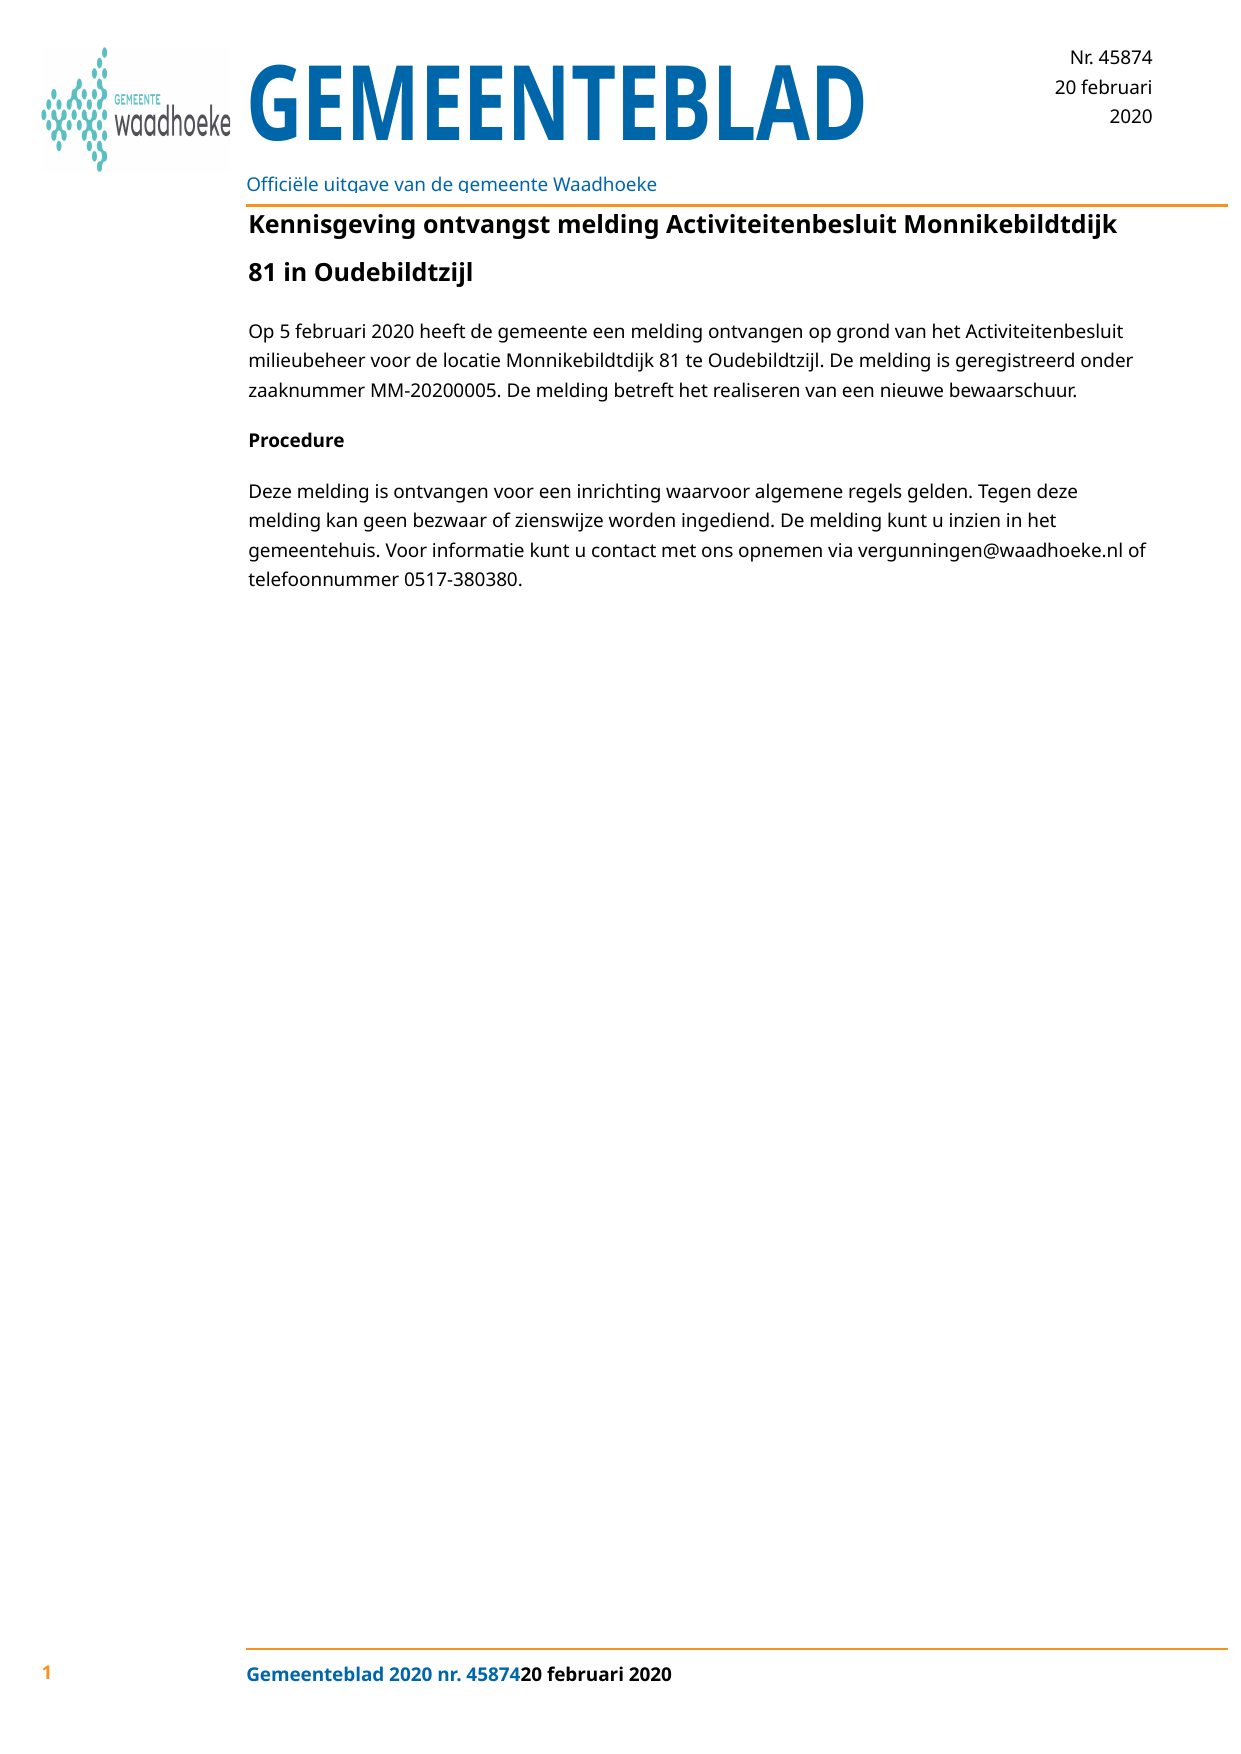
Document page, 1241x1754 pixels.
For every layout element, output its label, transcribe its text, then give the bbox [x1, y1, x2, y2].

text Op 5 februari 2020 heeft de gemeente een melding ontvangen op grond van het Activiteitenbesluit milieubeheer voor de locatie Monnikebildtdijk 81 te Oudebildtzijl. De melding is geregistreerd onder zaaknummer MM-20200005. De melding betreft het realiseren van een nieuwe bewaarschuur. [248, 318, 1152, 403]
picture [41, 47, 231, 172]
text Kennisgeving ontvangst melding Activiteitenbesluit Monnikebildtdijk 81 in Oudebildtzijl [248, 207, 1152, 288]
text Deze melding is ontvangen voor een inrichting waarvoor algemene regels gelden. Tegen deze melding kan geen bezwaar of zienswijze worden ingediend. De melding kunt u inzien in het gemeentehuis. Voor informatie kunt u contact met ons opnemen via vergunningen@waadhoeke.nl of telefoonnummer 0517-380380. [248, 478, 1152, 592]
text Procedure [248, 427, 1152, 453]
